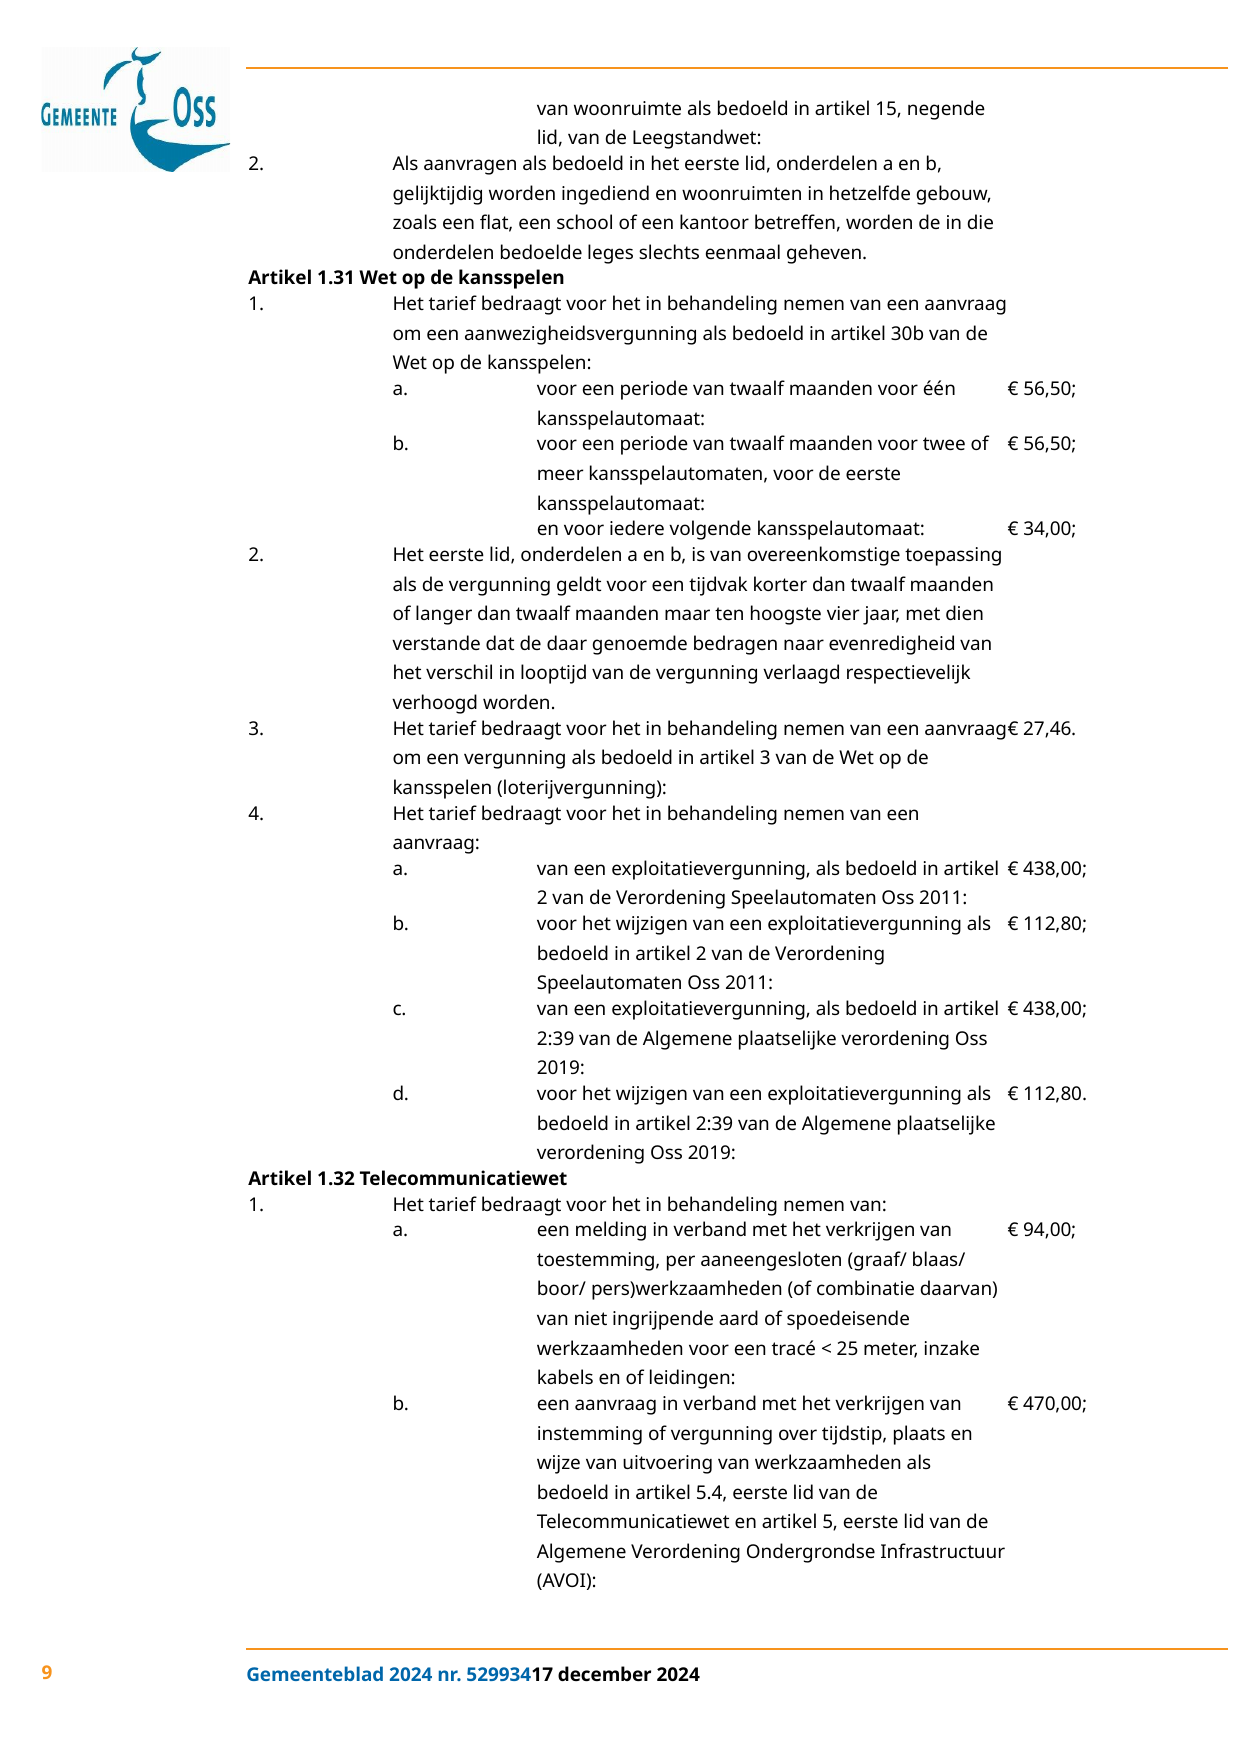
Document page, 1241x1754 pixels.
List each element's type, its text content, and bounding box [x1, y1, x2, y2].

table_cell [1007, 1191, 1152, 1216]
table_cell [248, 855, 392, 910]
table_cell [248, 431, 392, 515]
table_cell Artikel 1.31 Wet op de kansspelen [248, 265, 1007, 290]
table_cell Het tarief bedraagt voor het in behandeling nemen van een aanvraag om een vergunning als bedoeld in artikel 3 van de Wet op de kansspelen (loterijvergunning): [392, 715, 1007, 800]
table_cell b. [392, 910, 537, 995]
table_cell a. [392, 855, 537, 910]
table_cell een aanvraag in verband met het verkrijgen van instemming of vergunning over tijdstip, plaats en wijze van uitvoering van werkzaamheden als bedoeld in artikel 5.4, eerste lid van de Telecommunicatiewet en artikel 5, eerste lid van de Algemene Verordening Ondergrondse Infrastructuur (AVOI): [537, 1390, 1007, 1593]
table_cell voor het wijzigen van een exploitatievergunning als bedoeld in artikel 2 van de Verordening Speelautomaten Oss 2011: [537, 910, 1007, 995]
table_cell [1007, 290, 1152, 375]
table_cell [1007, 541, 1152, 715]
table_cell [248, 95, 392, 150]
table_cell € 27,46. [1007, 715, 1152, 800]
table_cell € 438,00; [1007, 855, 1152, 910]
table_cell 2. [248, 541, 392, 715]
table_cell 3. [248, 715, 392, 800]
table_cell € 470,00; [1007, 1390, 1152, 1593]
table_cell d. [392, 1080, 537, 1165]
picture [41, 47, 231, 172]
table_cell voor een periode van twaalf maanden voor twee of meer kansspelautomaten, voor de eerste kansspelautomaat: [537, 431, 1007, 515]
table_cell een melding in verband met het verkrijgen van toestemming, per aaneengesloten (graaf/ blaas/ boor/ pers)werkzaamheden (of combinatie daarvan) van niet ingrijpende aard of spoedeisende werkzaamheden voor een tracé < 25 meter, inzake kabels en of leidingen: [537, 1216, 1007, 1390]
table_cell Het tarief bedraagt voor het in behandeling nemen van een aanvraag: [392, 800, 1007, 855]
table_cell a. [392, 1216, 537, 1390]
table_cell voor een periode van twaalf maanden voor één kansspelautomaat: [537, 375, 1007, 431]
table_cell [248, 375, 392, 431]
table_cell € 112,80. [1007, 1080, 1152, 1165]
table_cell € 94,00; [1007, 1216, 1152, 1390]
table_cell [248, 515, 392, 541]
table_cell [248, 910, 392, 995]
table_cell [1007, 1165, 1152, 1191]
table_cell Het eerste lid, onderdelen a en b, is van overeenkomstige toepassing als de vergunning geldt voor een tijdvak korter dan twaalf maanden of langer dan twaalf maanden maar ten hoogste vier jaar, met dien verstande dat de daar genoemde bedragen naar evenredigheid van het verschil in looptijd van de vergunning verlaagd respectievelijk verhoogd worden. [392, 541, 1007, 715]
table_cell [248, 995, 392, 1080]
table_cell [248, 1390, 392, 1593]
table_cell 4. [248, 800, 392, 855]
table_cell € 56,50; [1007, 431, 1152, 515]
table_cell Als aanvragen als bedoeld in het eerste lid, onderdelen a en b, gelijktijdig worden ingediend en woonruimten in hetzelfde gebouw, zoals een flat, een school of een kantoor betreffen, worden de in die onderdelen bedoelde leges slechts eenmaal geheven. [392, 150, 1007, 264]
table_cell € 438,00; [1007, 995, 1152, 1080]
table_cell 2. [248, 150, 392, 264]
table_cell [1007, 800, 1152, 855]
table_cell 1. [248, 1191, 392, 1216]
table_cell van een exploitatievergunning, als bedoeld in artikel 2 van de Verordening Speelautomaten Oss 2011: [537, 855, 1007, 910]
table_cell a. [392, 375, 537, 431]
table_cell van een exploitatievergunning, als bedoeld in artikel 2:39 van de Algemene plaatselijke verordening Oss 2019: [537, 995, 1007, 1080]
table_cell voor het wijzigen van een exploitatievergunning als bedoeld in artikel 2:39 van de Algemene plaatselijke verordening Oss 2019: [537, 1080, 1007, 1165]
table_cell c. [392, 995, 537, 1080]
table_cell € 34,00; [1007, 515, 1152, 541]
table_cell [1007, 150, 1152, 264]
table_cell Artikel 1.32 Telecommunicatiewet [248, 1165, 1007, 1191]
table_cell [1007, 95, 1152, 150]
table_cell [248, 1216, 392, 1390]
table_cell [392, 515, 537, 541]
table_cell b. [392, 1390, 537, 1593]
table_cell en voor iedere volgende kansspelautomaat: [537, 515, 1007, 541]
table_cell [392, 95, 537, 150]
table_cell b. [392, 431, 537, 515]
table_cell van woonruimte als bedoeld in artikel 15, negende lid, van de Leegstandwet: [537, 95, 1007, 150]
table_cell € 112,80; [1007, 910, 1152, 995]
table_cell Het tarief bedraagt voor het in behandeling nemen van: [392, 1191, 1007, 1216]
table_cell Het tarief bedraagt voor het in behandeling nemen van een aanvraag om een aanwezigheidsvergunning als bedoeld in artikel 30b van de Wet op de kansspelen: [392, 290, 1007, 375]
table_cell [1007, 265, 1152, 290]
table_cell [248, 1080, 392, 1165]
table_cell € 56,50; [1007, 375, 1152, 431]
table_cell 1. [248, 290, 392, 375]
